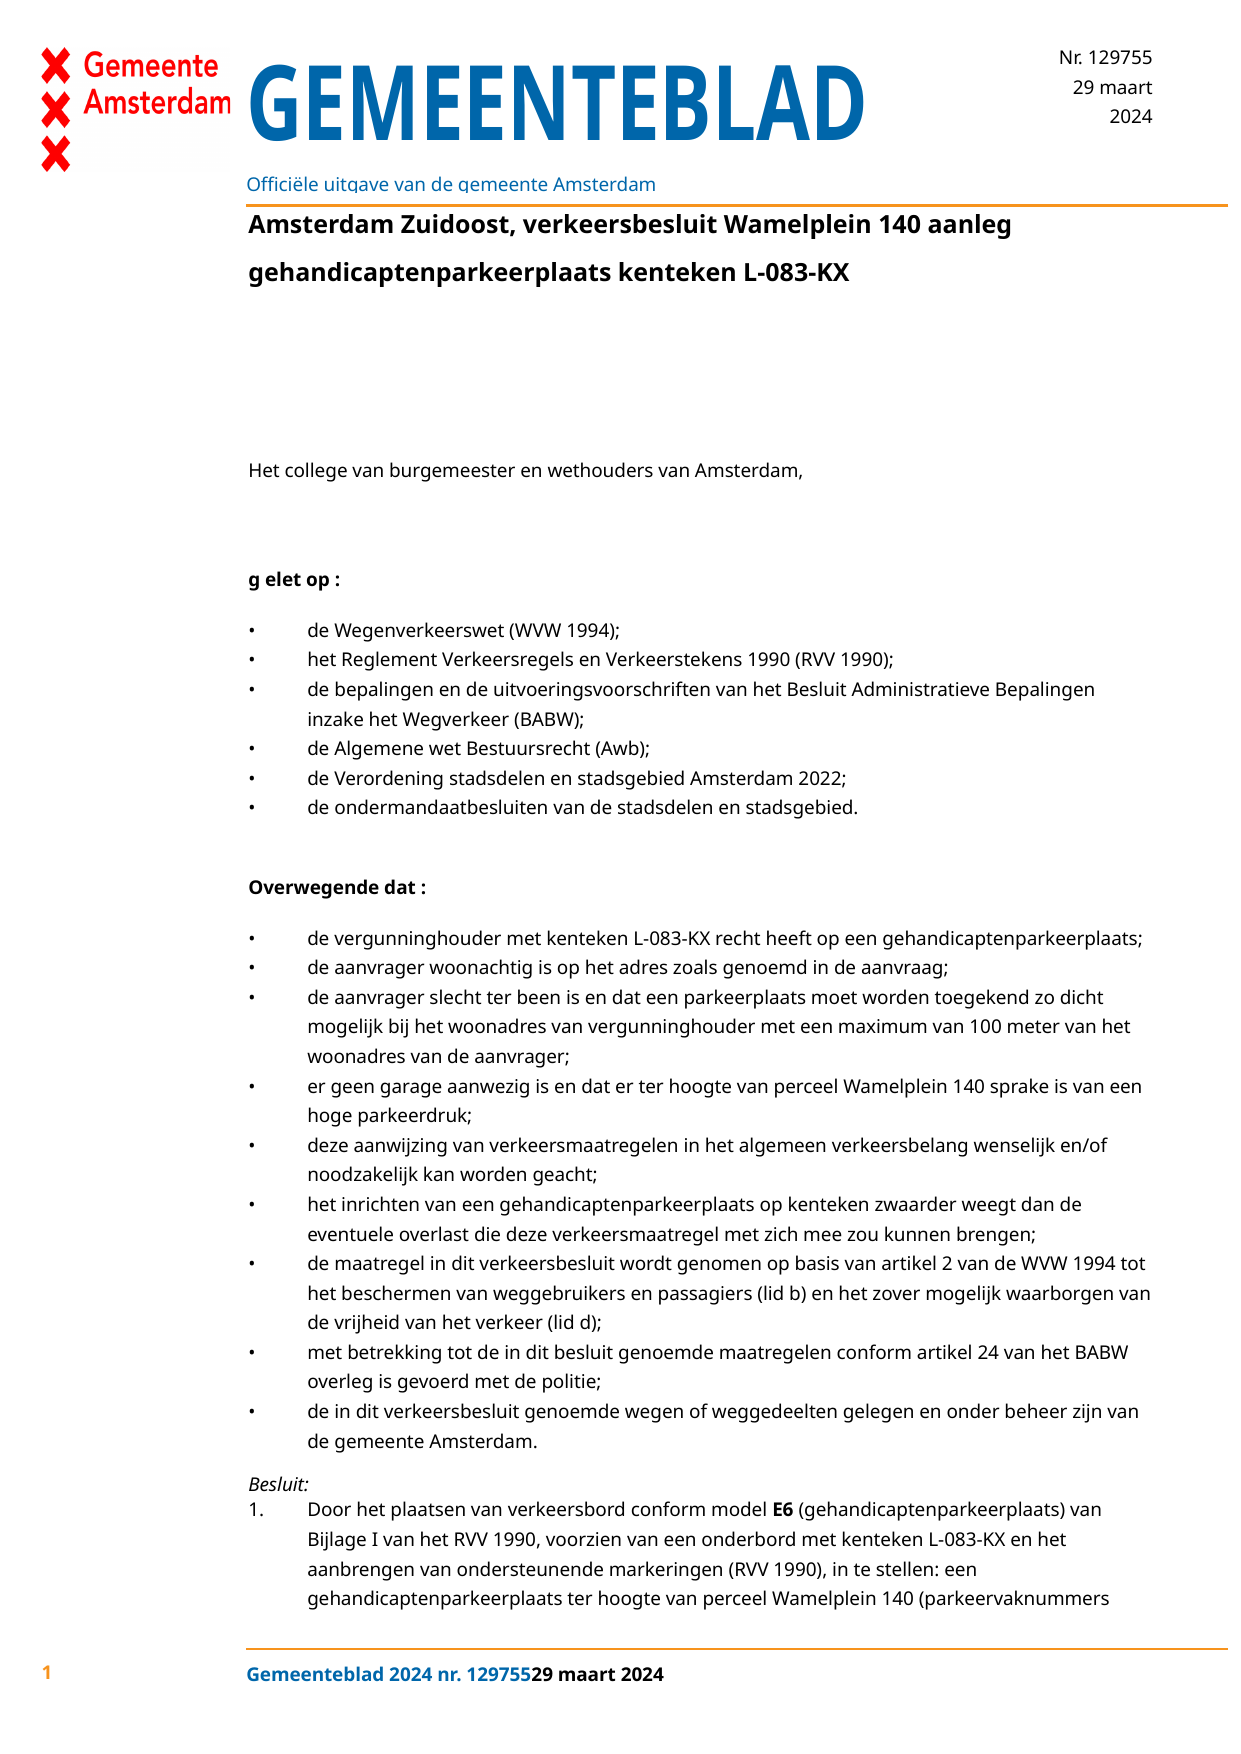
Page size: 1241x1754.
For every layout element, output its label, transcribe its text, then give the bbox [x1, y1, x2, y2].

list er geen garage aanwezig is en dat er ter hoogte van perceel Wamelplein 140 sprake is van een hoge parkeerdruk; [248, 1073, 1152, 1128]
text Besluit: [248, 1471, 1152, 1497]
list het Reglement Verkeersregels en Verkeerstekens 1990 (RVV 1990); [248, 647, 1152, 672]
text Overwegende dat : [248, 874, 1152, 900]
picture [41, 47, 231, 172]
list Door het plaatsen van verkeersbord conform model E6 (gehandicaptenparkeerplaats) van Bijlage I van het RVV 1990, voorzien van een onderbord met kenteken L-083-KX en het aanbrengen van ondersteunende markeringen (RVV 1990), in te stellen: een gehandicaptenparkeerplaats ter hoogte van perceel Wamelplein 140 (parkeervaknummers [248, 1497, 1152, 1611]
text Het college van burgemeester en wethouders van Amsterdam, [248, 457, 1152, 483]
list het inrichten van een gehandicaptenparkeerplaats op kenteken zwaarder weegt dan de eventuele overlast die deze verkeersmaatregel met zich mee zou kunnen brengen; [248, 1191, 1152, 1246]
text Amsterdam Zuidoost, verkeersbesluit Wamelplein 140 aanleg gehandicaptenparkeerplaats kenteken L-083-KX [248, 207, 1152, 288]
text g elet op : [248, 567, 1152, 592]
list met betrekking tot de in dit besluit genoemde maatregelen conform artikel 24 van het BABW overleg is gevoerd met de politie; [248, 1339, 1152, 1394]
list de maatregel in dit verkeersbesluit wordt genomen op basis van artikel 2 van de WVW 1994 tot het beschermen van weggebruikers en passagiers (lid b) en het zover mogelijk waarborgen van de vrijheid van het verkeer (lid d); [248, 1250, 1152, 1335]
list de vergunninghouder met kenteken L-083-KX recht heeft op een gehandicaptenparkeerplaats; [248, 925, 1152, 951]
list de Algemene wet Bestuursrecht (Awb); [248, 735, 1152, 761]
list deze aanwijzing van verkeersmaatregelen in het algemeen verkeersbelang wenselijk en/of noodzakelijk kan worden geacht; [248, 1132, 1152, 1187]
list de Verordening stadsdelen en stadsgebied Amsterdam 2022; [248, 765, 1152, 791]
list de aanvrager slecht ter been is en dat een parkeerplaats moet worden toegekend zo dicht mogelijk bij het woonadres van vergunninghouder met een maximum van 100 meter van het woonadres van de aanvrager; [248, 984, 1152, 1069]
list de bepalingen en de uitvoeringsvoorschriften van het Besluit Administratieve Bepalingen inzake het Wegverkeer (BABW); [248, 676, 1152, 731]
list de ondermandaatbesluiten van de stadsdelen en stadsgebied. [248, 794, 1152, 820]
list de aanvrager woonachtig is op het adres zoals genoemd in de aanvraag; [248, 954, 1152, 980]
list de Wegenverkeerswet (WVW 1994); [248, 617, 1152, 643]
list de in dit verkeersbesluit genoemde wegen of weggedeelten gelegen en onder beheer zijn van de gemeente Amsterdam. [248, 1398, 1152, 1453]
